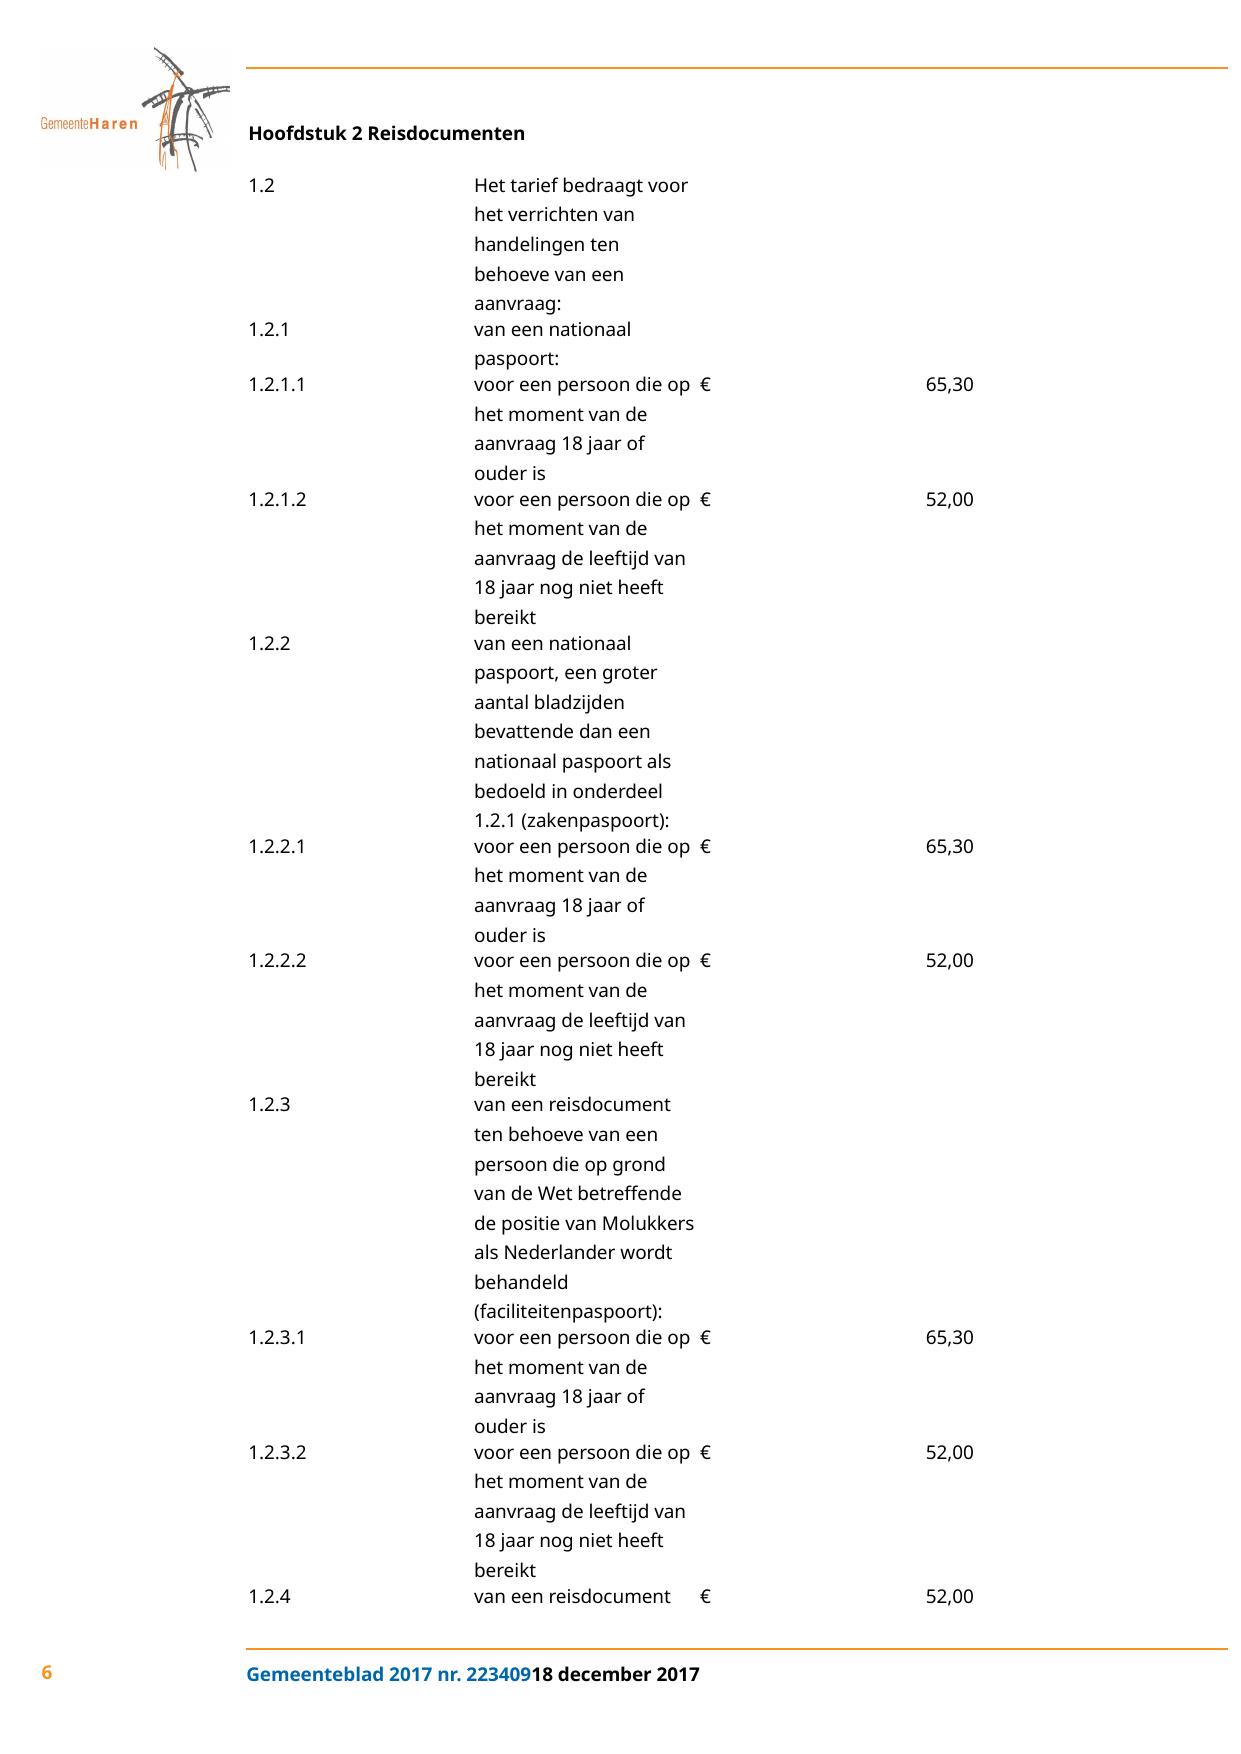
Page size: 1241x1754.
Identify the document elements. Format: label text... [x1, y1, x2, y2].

table_cell 1.2.1.2 [248, 486, 474, 630]
table_cell voor een persoon die op het moment van de aanvraag 18 jaar of ouder is [474, 833, 700, 948]
table_cell 1.2 [248, 172, 474, 316]
table_cell 1.2.2 [248, 630, 474, 833]
table_cell € [700, 1325, 926, 1439]
table_cell [700, 172, 926, 316]
table_cell 65,30 [926, 371, 1152, 486]
table_cell voor een persoon die op het moment van de aanvraag de leeftijd van 18 jaar nog niet heeft bereikt [474, 948, 700, 1092]
table_cell [926, 146, 1152, 172]
table_cell [926, 95, 1152, 121]
table_cell € [700, 833, 926, 948]
table_cell 1.2.3.2 [248, 1439, 474, 1583]
table_cell 52,00 [926, 486, 1152, 630]
table_cell 52,00 [926, 1439, 1152, 1583]
table_cell van een nationaal paspoort: [474, 316, 700, 371]
table_cell [474, 146, 700, 172]
table_cell [926, 1092, 1152, 1324]
table_cell 52,00 [926, 948, 1152, 1092]
table_cell [926, 630, 1152, 833]
table_cell 1.2.3.1 [248, 1325, 474, 1439]
table_cell € [700, 371, 926, 486]
table_cell [700, 316, 926, 371]
table_cell 65,30 [926, 1325, 1152, 1439]
table_cell 52,00 [926, 1583, 1152, 1609]
table_cell 1.2.2.2 [248, 948, 474, 1092]
picture [41, 47, 231, 172]
table_cell [248, 146, 474, 172]
table_cell 1.2.1 [248, 316, 474, 371]
table_cell [248, 95, 474, 121]
table_cell 1.2.3 [248, 1092, 474, 1324]
table_cell [700, 630, 926, 833]
table_cell € [700, 486, 926, 630]
table_cell € [700, 948, 926, 1092]
table_cell 1.2.4 [248, 1583, 474, 1609]
table_cell voor een persoon die op het moment van de aanvraag de leeftijd van 18 jaar nog niet heeft bereikt [474, 1439, 700, 1583]
table_cell Hoofdstuk 2 Reisdocumenten [248, 121, 1152, 146]
table_cell 1.2.2.1 [248, 833, 474, 948]
table_cell van een nationaal paspoort, een groter aantal bladzijden bevattende dan een nationaal paspoort als bedoeld in onderdeel 1.2.1 (zakenpaspoort): [474, 630, 700, 833]
table_cell voor een persoon die op het moment van de aanvraag 18 jaar of ouder is [474, 1325, 700, 1439]
table_cell van een reisdocument [474, 1583, 700, 1609]
table_cell [700, 1092, 926, 1324]
table_cell 65,30 [926, 833, 1152, 948]
table_cell [474, 95, 700, 121]
table_cell [700, 95, 926, 121]
table_cell voor een persoon die op het moment van de aanvraag 18 jaar of ouder is [474, 371, 700, 486]
table_cell van een reisdocument ten behoeve van een persoon die op grond van de Wet betreffende de positie van Molukkers als Nederlander wordt behandeld (faciliteitenpaspoort): [474, 1092, 700, 1324]
table_cell voor een persoon die op het moment van de aanvraag de leeftijd van 18 jaar nog niet heeft bereikt [474, 486, 700, 630]
table_cell 1.2.1.1 [248, 371, 474, 486]
table_cell [700, 146, 926, 172]
table_cell € [700, 1583, 926, 1609]
table_cell [926, 316, 1152, 371]
table_cell [926, 172, 1152, 316]
table_cell € [700, 1439, 926, 1583]
table_cell Het tarief bedraagt voor het verrichten van handelingen ten behoeve van een aanvraag: [474, 172, 700, 316]
